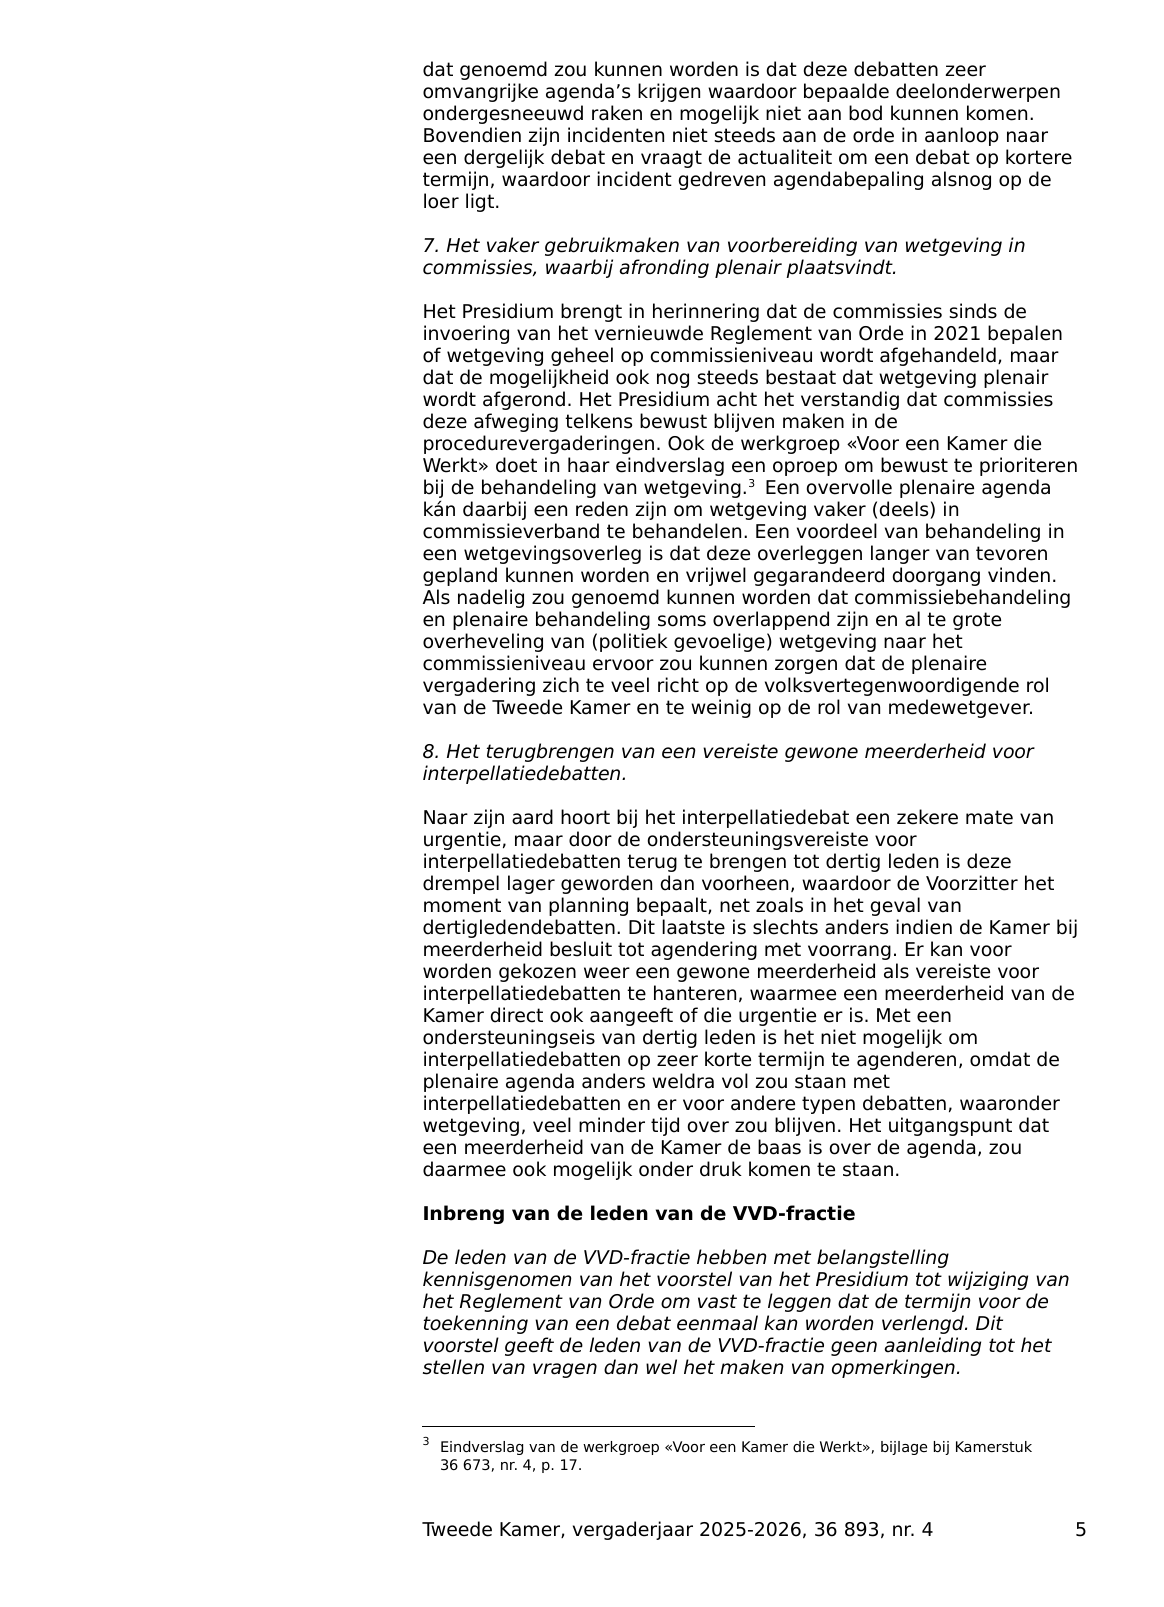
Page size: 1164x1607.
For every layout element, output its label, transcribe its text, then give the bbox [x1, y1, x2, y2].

subtitle Inbreng van de leden van de VVD-fractie [422, 1203, 1087, 1225]
text dat genoemd zou kunnen worden is dat deze debatten zeer omvangrijke agenda’s krijgen waardoor bepaalde deelonderwerpen ondergesneeuwd raken en mogelijk niet aan bod kunnen komen. Bovendien zijn incidenten niet steeds aan de orde in aanloop naar een dergelijk debat en vraagt de actualiteit om een debat op kortere termijn, waardoor incident gedreven agendabepaling alsnog op de loer ligt. [422, 59, 1087, 213]
text Eindverslag van de werkgroep «Voor een Kamer die Werkt», bijlage bij Kamerstuk 36 673, nr. 4, p. 17. [422, 1435, 1087, 1474]
text Naar zijn aard hoort bij het interpellatiedebat een zekere mate van urgentie, maar door de ondersteuningsvereiste voor interpellatiedebatten terug te brengen tot dertig leden is deze drempel lager geworden dan voorheen, waardoor de Voorzitter het moment van planning bepaalt, net zoals in het geval van dertigledendebatten. Dit laatste is slechts anders indien de Kamer bij meerderheid besluit tot agendering met voorrang. Er kan voor worden gekozen weer een gewone meerderheid als vereiste voor interpellatiedebatten te hanteren, waarmee een meerderheid van de Kamer direct ook aangeeft of die urgentie er is. Met een ondersteuningseis van dertig leden is het niet mogelijk om interpellatiedebatten op zeer korte termijn te agenderen, omdat de plenaire agenda anders weldra vol zou staan met interpellatiedebatten en er voor andere typen debatten, waaronder wetgeving, veel minder tijd over zou blijven. Het uitgangspunt dat een meerderheid van de Kamer de baas is over de agenda, zou daarmee ook mogelijk onder druk komen te staan. [422, 807, 1087, 1181]
text 8. Het terugbrengen van een vereiste gewone meerderheid voor interpellatiedebatten. [422, 741, 1087, 785]
text Het Presidium brengt in herinnering dat de commissies sinds de invoering van het vernieuwde Reglement van Orde in 2021 bepalen of wetgeving geheel op commissieniveau wordt afgehandeld, maar dat de mogelijkheid ook nog steeds bestaat dat wetgeving plenair wordt afgerond. Het Presidium acht het verstandig dat commissies deze afweging telkens bewust blijven maken in de procedurevergaderingen. Ook de werkgroep «Voor een Kamer die Werkt» doet in haar eindverslag een oproep om bewust te prioriteren bij de behandeling van wetgeving. Een overvolle plenaire agenda kán daarbij een reden zijn om wetgeving vaker (deels) in commissieverband te behandelen. Een voordeel van behandeling in een wetgevingsoverleg is dat deze overleggen langer van tevoren gepland kunnen worden en vrijwel gegarandeerd doorgang vinden. Als nadelig zou genoemd kunnen worden dat commissiebehandeling en plenaire behandeling soms overlappend zijn en al te grote overheveling van (politiek gevoelige) wetgeving naar het commissieniveau ervoor zou kunnen zorgen dat de plenaire vergadering zich te veel richt op de volksvertegenwoordigende rol van de Tweede Kamer en te weinig op de rol van medewetgever. [422, 301, 1087, 719]
text 7. Het vaker gebruikmaken van voorbereiding van wetgeving in commissies, waarbij afronding plenair plaatsvindt. [422, 235, 1087, 279]
text De leden van de VVD-fractie hebben met belangstelling kennisgenomen van het voorstel van het Presidium tot wijziging van het Reglement van Orde om vast te leggen dat de termijn voor de toekenning van een debat eenmaal kan worden verlengd. Dit voorstel geeft de leden van de VVD-fractie geen aanleiding tot het stellen van vragen dan wel het maken van opmerkingen. [422, 1247, 1087, 1379]
